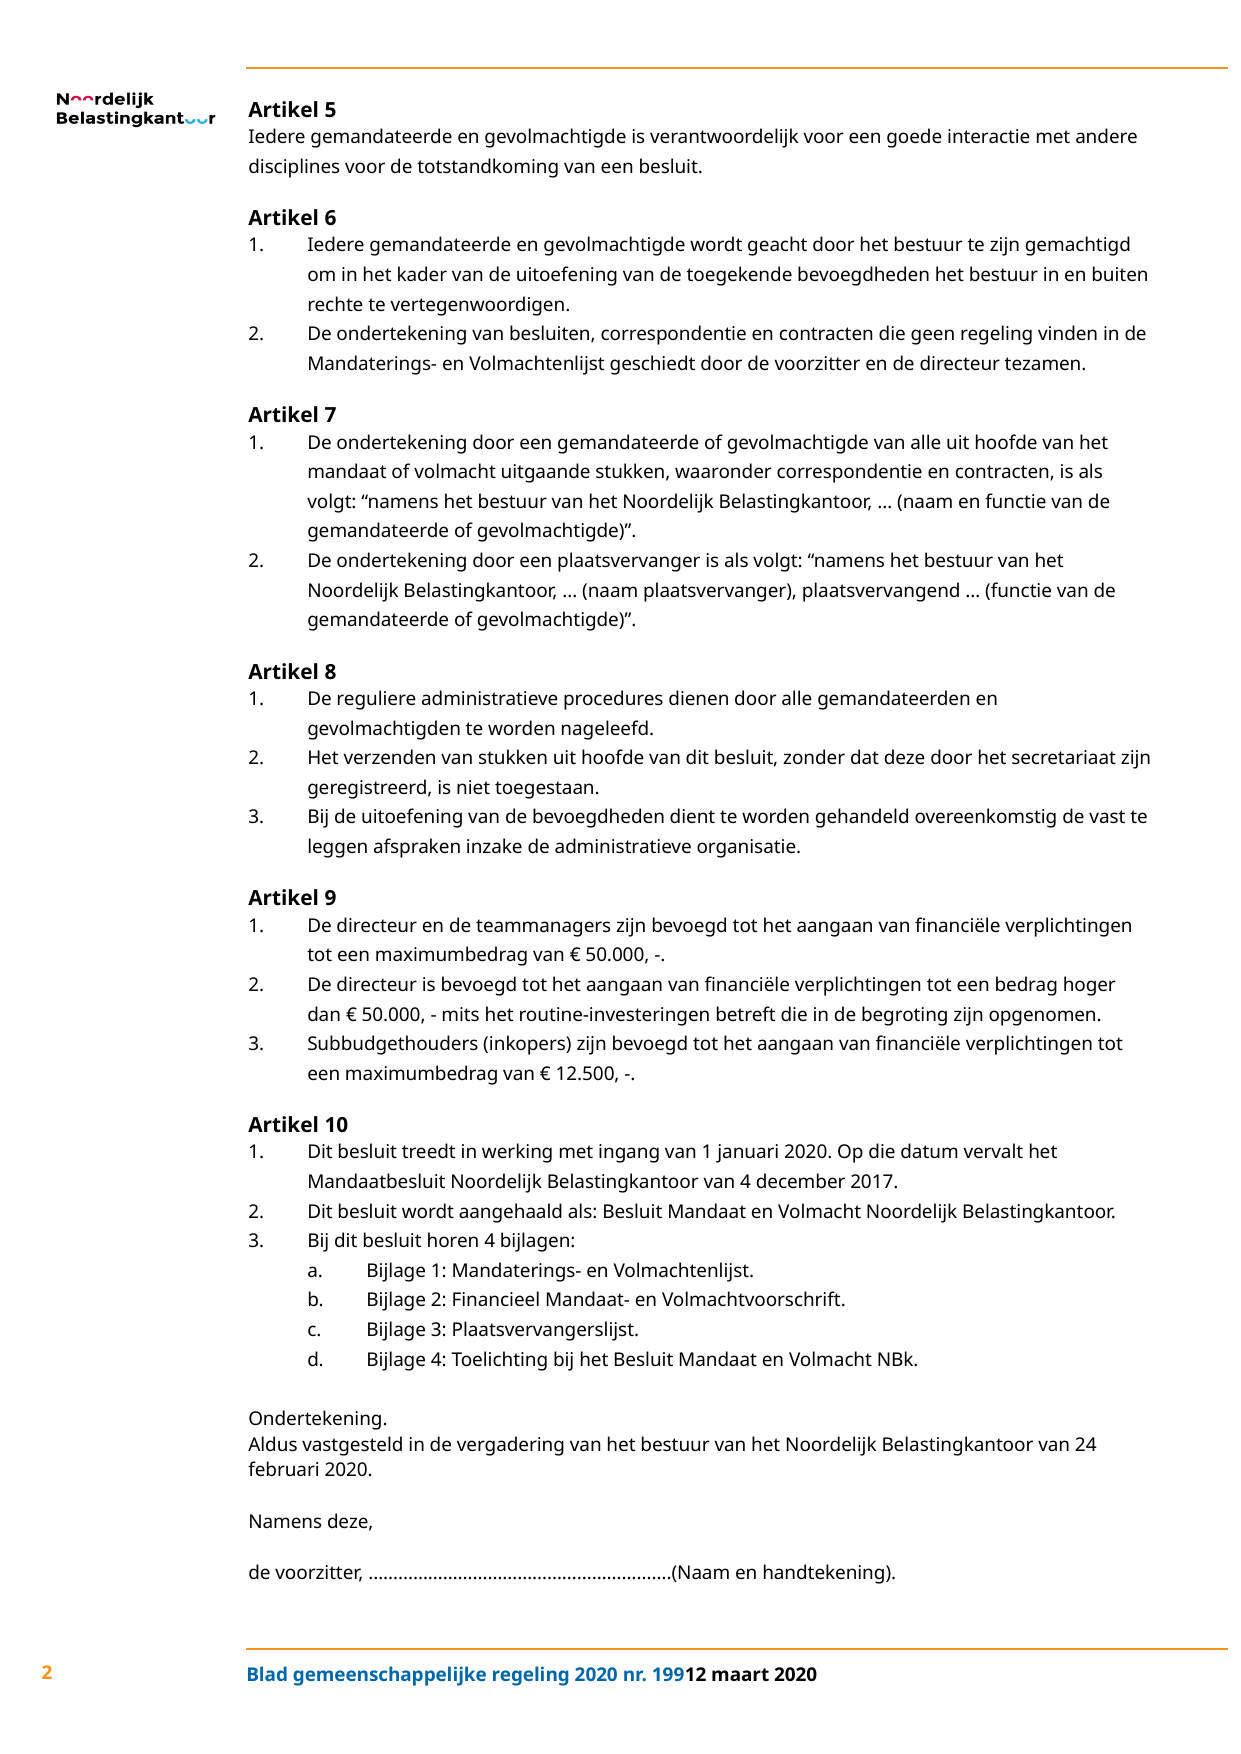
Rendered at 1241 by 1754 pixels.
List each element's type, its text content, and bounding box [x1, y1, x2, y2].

text Artikel 7 [248, 400, 1152, 429]
list Subbudgethouders (inkopers) zijn bevoegd tot het aangaan van financiële verplichtingen tot een maximumbedrag van € 12.500, -. [248, 1030, 1152, 1086]
list Bij dit besluit horen 4 bijlagen: [248, 1227, 1152, 1253]
list Dit besluit wordt aangehaald als: Besluit Mandaat en Volmacht Noordelijk Belastingkantoor. [248, 1198, 1152, 1224]
text de voorzitter, …………………………………………………….(Naam en handtekening). [248, 1559, 1152, 1585]
list De ondertekening van besluiten, correspondentie en contracten die geen regeling vinden in de Mandaterings- en Volmachtenlijst geschiedt door de voorzitter en de directeur tezamen. [248, 320, 1152, 376]
list Het verzenden van stukken uit hoofde van dit besluit, zonder dat deze door het secretariaat zijn geregistreerd, is niet toegestaan. [248, 744, 1152, 800]
text Artikel 5 [248, 95, 1152, 123]
list De ondertekening door een gemandateerde of gevolmachtigde van alle uit hoofde van het mandaat of volmacht uitgaande stukken, waaronder correspondentie en contracten, is als volgt: “namens het bestuur van het Noordelijk Belastingkantoor, … (naam en functie van de gemandateerde of gevolmachtigde)”. [248, 429, 1152, 543]
text Aldus vastgesteld in de vergadering van het bestuur van het Noordelijk Belastingkantoor van 24 februari 2020. [248, 1431, 1152, 1482]
picture [41, 47, 231, 172]
list Bijlage 3: Plaatsvervangerslijst. [307, 1316, 1152, 1342]
list De directeur en de teammanagers zijn bevoegd tot het aangaan van financiële verplichtingen tot een maximumbedrag van € 50.000, -. [248, 912, 1152, 967]
list De directeur is bevoegd tot het aangaan van financiële verplichtingen tot een bedrag hoger dan € 50.000, - mits het routine-investeringen betreft die in de begroting zijn opgenomen. [248, 971, 1152, 1026]
text Iedere gemandateerde en gevolmachtigde is verantwoordelijk voor een goede interactie met andere disciplines voor de totstandkoming van een besluit. [248, 123, 1152, 178]
list Dit besluit treedt in werking met ingang van 1 januari 2020. Op die datum vervalt het Mandaatbesluit Noordelijk Belastingkantoor van 4 december 2017. [248, 1139, 1152, 1194]
list Bijlage 2: Financieel Mandaat- en Volmachtvoorschrift. [307, 1287, 1152, 1312]
list Iedere gemandateerde en gevolmachtigde wordt geacht door het bestuur te zijn gemachtigd om in het kader van de uitoefening van de toegekende bevoegdheden het bestuur in en buiten rechte te vertegenwoordigen. [248, 232, 1152, 317]
list Bij de uitoefening van de bevoegdheden dient te worden gehandeld overeenkomstig de vast te leggen afspraken inzake de administratieve organisatie. [248, 803, 1152, 859]
text Artikel 10 [248, 1110, 1152, 1139]
text Artikel 8 [248, 657, 1152, 685]
text Ondertekening. [248, 1405, 1152, 1431]
list Bijlage 4: Toelichting bij het Besluit Mandaat en Volmacht NBk. [307, 1346, 1152, 1372]
list De ondertekening door een plaatsvervanger is als volgt: “namens het bestuur van het Noordelijk Belastingkantoor, … (naam plaatsvervanger), plaatsvervangend … (functie van de gemandateerde of gevolmachtigde)”. [248, 547, 1152, 632]
text Artikel 6 [248, 203, 1152, 232]
list Bijlage 1: Mandaterings- en Volmachtenlijst. [307, 1257, 1152, 1283]
text Artikel 9 [248, 883, 1152, 912]
list De reguliere administratieve procedures dienen door alle gemandateerden en gevolmachtigden te worden nageleefd. [248, 685, 1152, 741]
text Namens deze, [248, 1508, 1152, 1534]
